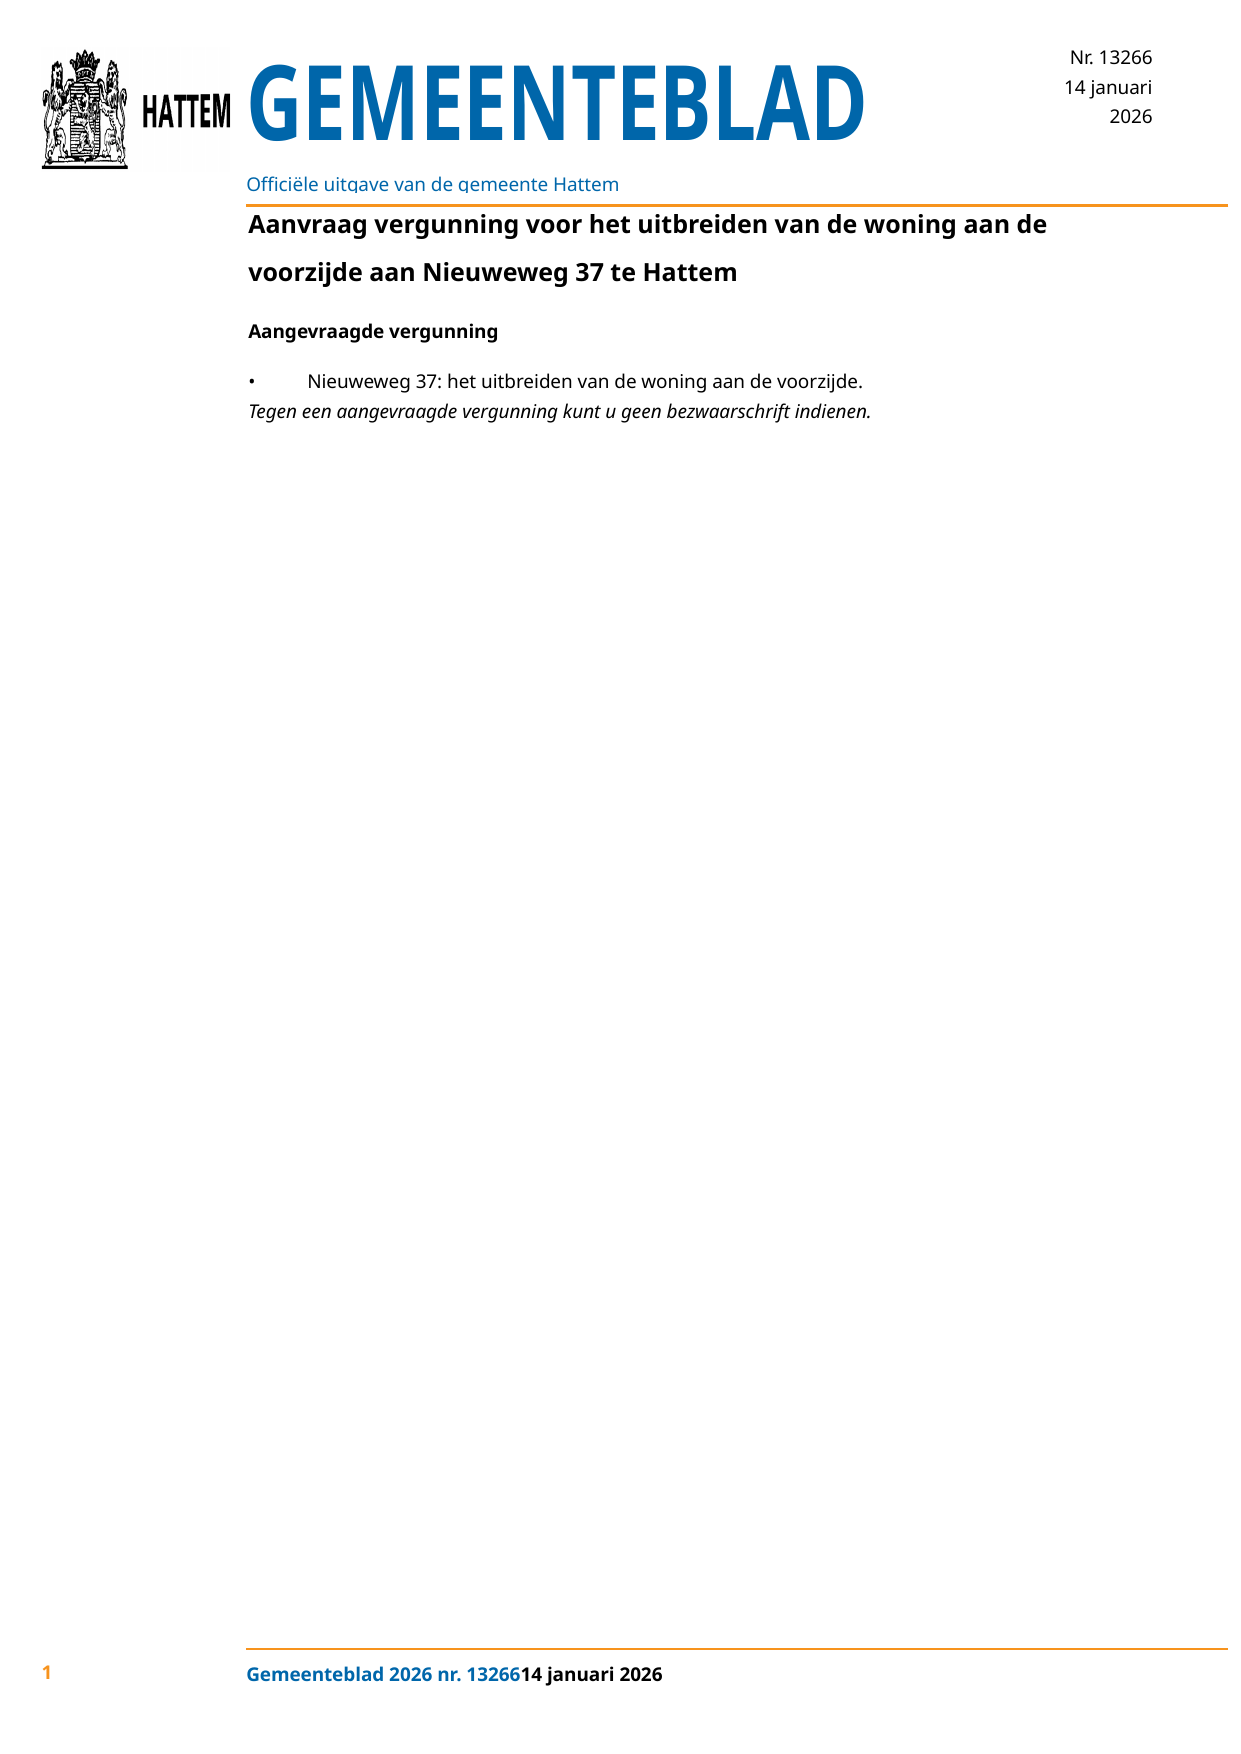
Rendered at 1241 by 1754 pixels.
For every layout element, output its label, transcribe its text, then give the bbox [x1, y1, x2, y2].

text Tegen een aangevraagde vergunning kunt u geen bezwaarschrift indienen. [248, 398, 1152, 424]
picture [41, 47, 231, 172]
text Aangevraagde vergunning [248, 318, 1152, 344]
text Aanvraag vergunning voor het uitbreiden van de woning aan de voorzijde aan Nieuweweg 37 te Hattem [248, 207, 1152, 288]
list Nieuweweg 37: het uitbreiden van de woning aan de voorzijde. [248, 368, 1152, 394]
